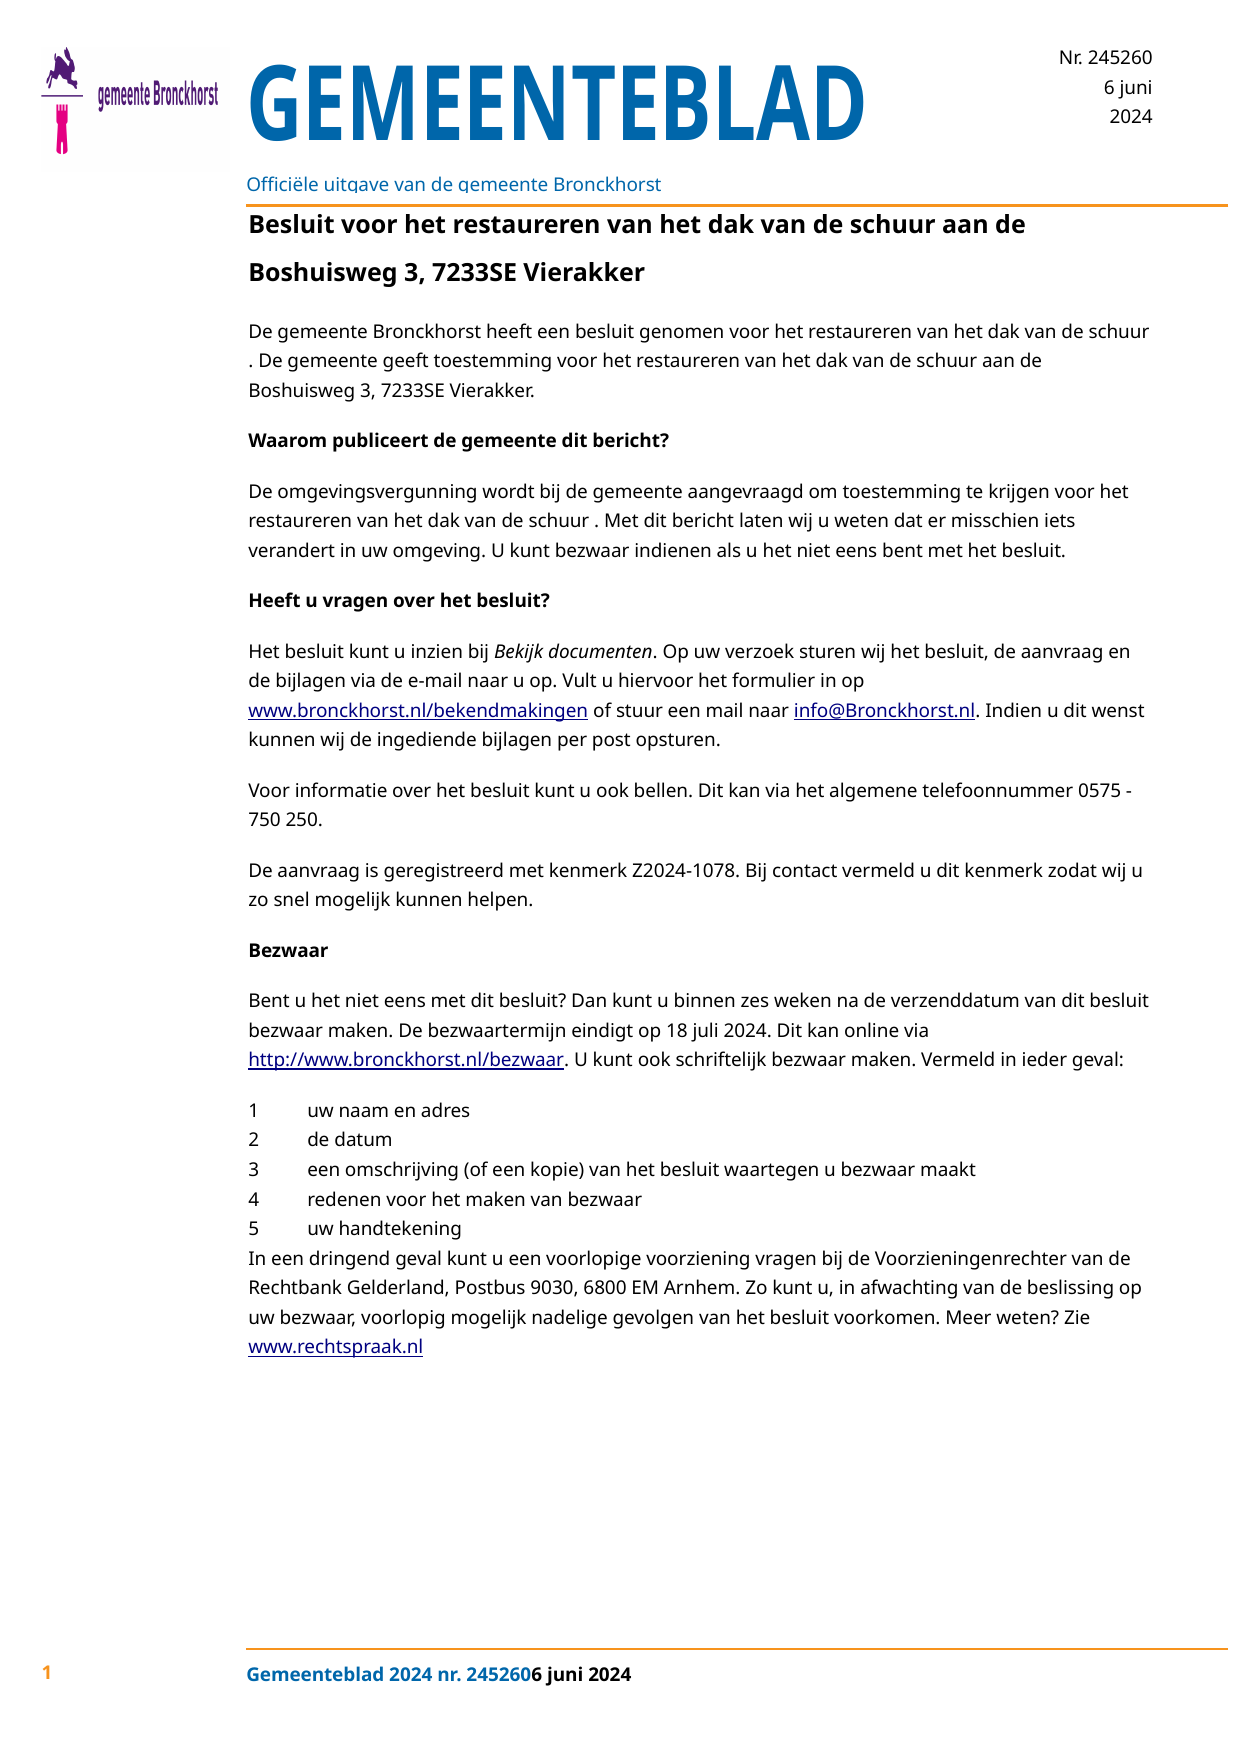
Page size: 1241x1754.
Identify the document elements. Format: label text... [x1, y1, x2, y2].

text Het besluit kunt u inzien bij Bekijk documenten. Op uw verzoek sturen wij het besluit, de aanvraag en de bijlagen via de e-mail naar u op. Vult u hiervoor het formulier in op www.bronckhorst.nl/bekendmakingen of stuur een mail naar info@Bronckhorst.nl. Indien u dit wenst kunnen wij de ingediende bijlagen per post opsturen. [248, 638, 1152, 752]
list uw handtekening [248, 1215, 1152, 1241]
text Bent u het niet eens met dit besluit? Dan kunt u binnen zes weken na de verzenddatum van dit besluit bezwaar maken. De bezwaartermijn eindigt op 18 juli 2024. Dit kan online via http://www.bronckhorst.nl/bezwaar. U kunt ook schriftelijk bezwaar maken. Vermeld in ieder geval: [248, 987, 1152, 1072]
list een omschrijving (of een kopie) van het besluit waartegen u bezwaar maakt [248, 1156, 1152, 1182]
text Heeft u vragen over het besluit? [248, 587, 1152, 613]
list de datum [248, 1127, 1152, 1152]
list uw naam en adres [248, 1097, 1152, 1123]
text Besluit voor het restaureren van het dak van de schuur aan de Boshuisweg 3, 7233SE Vierakker [248, 207, 1152, 288]
text Voor informatie over het besluit kunt u ook bellen. Dit kan via het algemene telefoonnummer 0575 - 750 250. [248, 777, 1152, 832]
text De omgevingsvergunning wordt bij de gemeente aangevraagd om toestemming te krijgen voor het restaureren van het dak van de schuur . Met dit bericht laten wij u weten dat er misschien iets verandert in uw omgeving. U kunt bezwaar indienen als u het niet eens bent met het besluit. [248, 478, 1152, 563]
text De aanvraag is geregistreerd met kenmerk Z2024-1078. Bij contact vermeld u dit kenmerk zodat wij u zo snel mogelijk kunnen helpen. [248, 857, 1152, 912]
text Bezwaar [248, 937, 1152, 963]
text Waarom publiceert de gemeente dit bericht? [248, 427, 1152, 453]
text De gemeente Bronckhorst heeft een besluit genomen voor het restaureren van het dak van de schuur . De gemeente geeft toestemming voor het restaureren van het dak van de schuur aan de Boshuisweg 3, 7233SE Vierakker. [248, 318, 1152, 403]
text In een dringend geval kunt u een voorlopige voorziening vragen bij de Voorzieningenrechter van de Rechtbank Gelderland, Postbus 9030, 6800 EM Arnhem. Zo kunt u, in afwachting van de beslissing op uw bezwaar, voorlopig mogelijk nadelige gevolgen van het besluit voorkomen. Meer weten? Zie www.rechtspraak.nl [248, 1245, 1152, 1359]
picture [41, 47, 231, 172]
list redenen voor het maken van bezwaar [248, 1186, 1152, 1212]
